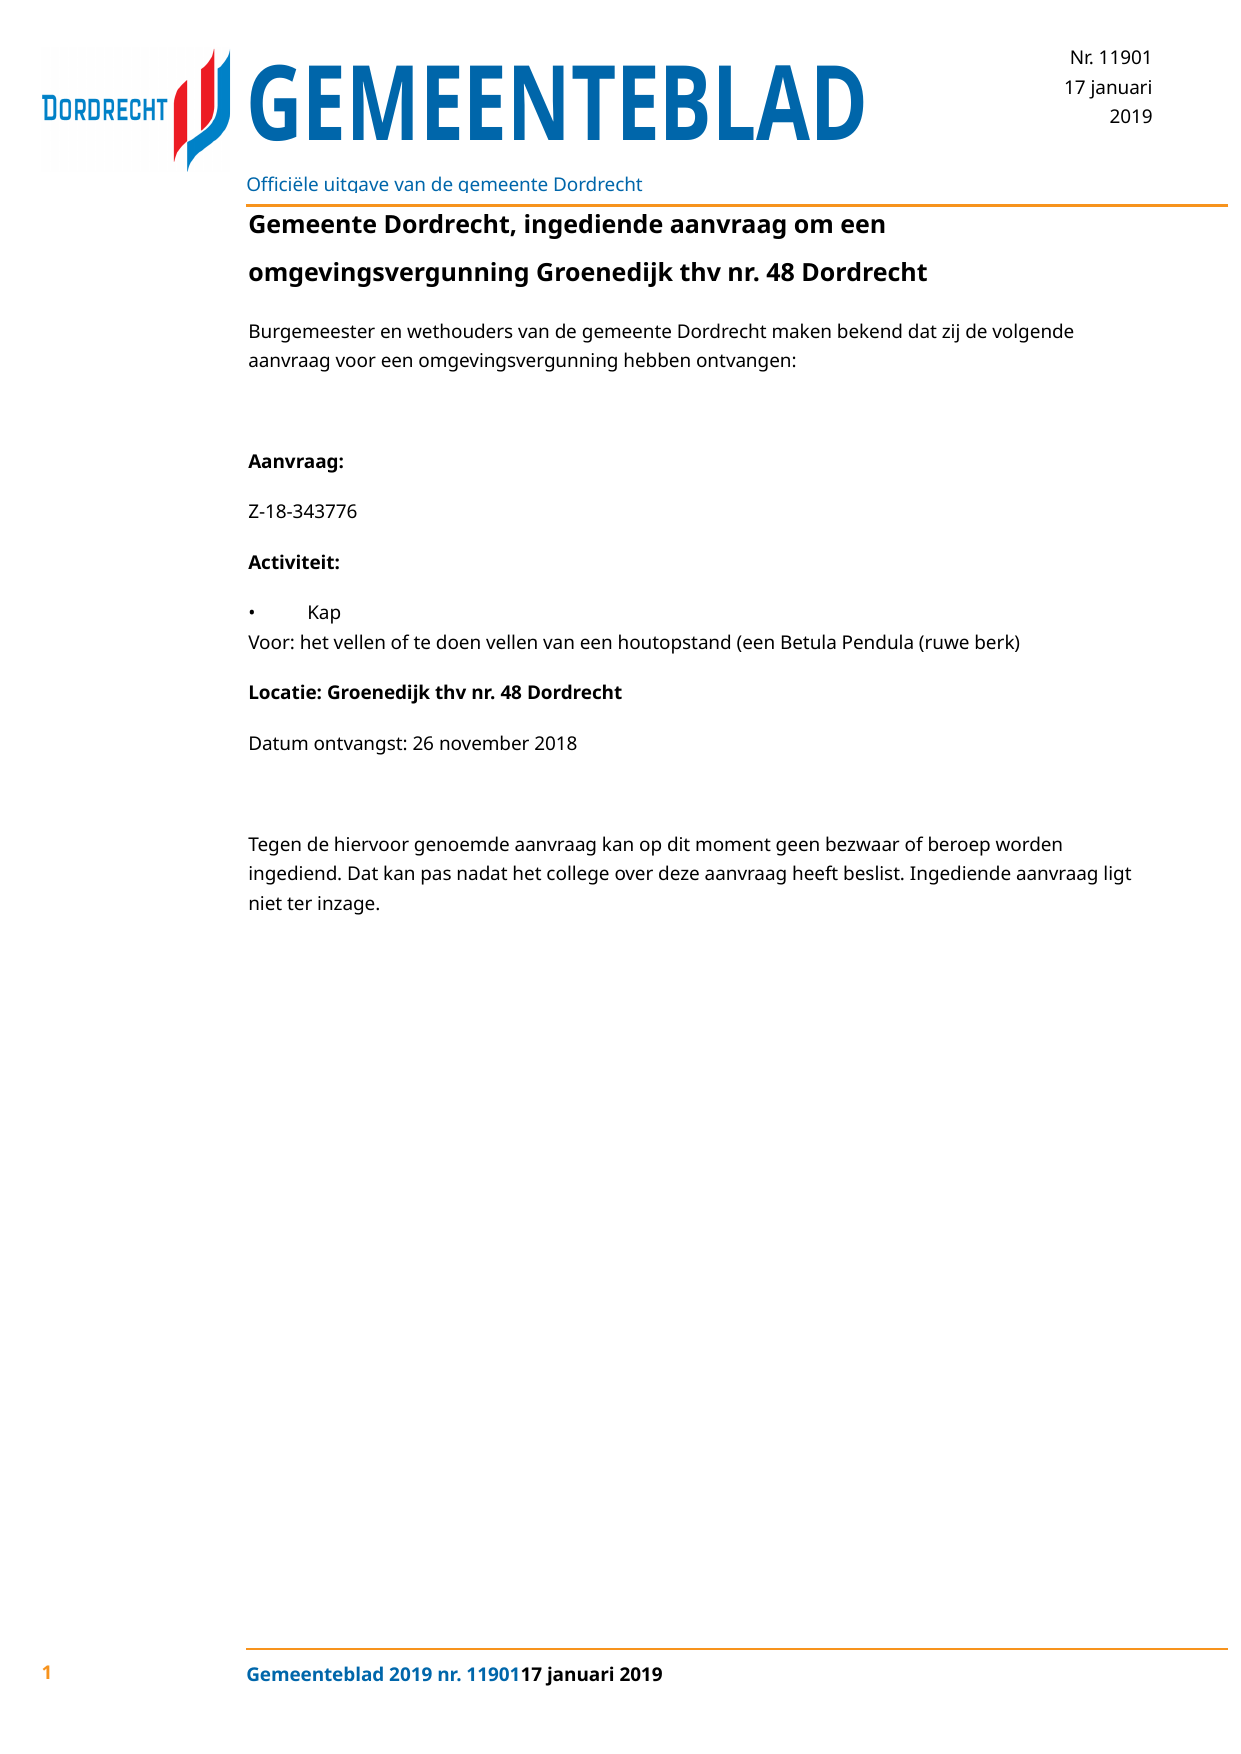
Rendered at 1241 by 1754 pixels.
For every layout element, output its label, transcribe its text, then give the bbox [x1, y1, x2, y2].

list Kap [248, 599, 1152, 625]
text Gemeente Dordrecht, ingediende aanvraag om een omgevingsvergunning Groenedijk thv nr. 48 Dordrecht [248, 207, 1152, 288]
text Locatie: Groenedijk thv nr. 48 Dordrecht [248, 679, 1152, 705]
text Datum ontvangst: 26 november 2018 [248, 730, 1152, 756]
text Voor: het vellen of te doen vellen van een houtopstand (een Betula Pendula (ruwe berk) [248, 629, 1152, 655]
text Activiteit: [248, 549, 1152, 575]
text Burgemeester en wethouders van de gemeente Dordrecht maken bekend dat zij de volgende aanvraag voor een omgevingsvergunning hebben ontvangen: [248, 318, 1152, 373]
text Tegen de hiervoor genoemde aanvraag kan op dit moment geen bezwaar of beroep worden ingediend. Dat kan pas nadat het college over deze aanvraag heeft beslist. Ingediende aanvraag ligt niet ter inzage. [248, 831, 1152, 916]
picture [41, 47, 231, 172]
text Z-18-343776 [248, 499, 1152, 524]
text Aanvraag: [248, 448, 1152, 474]
